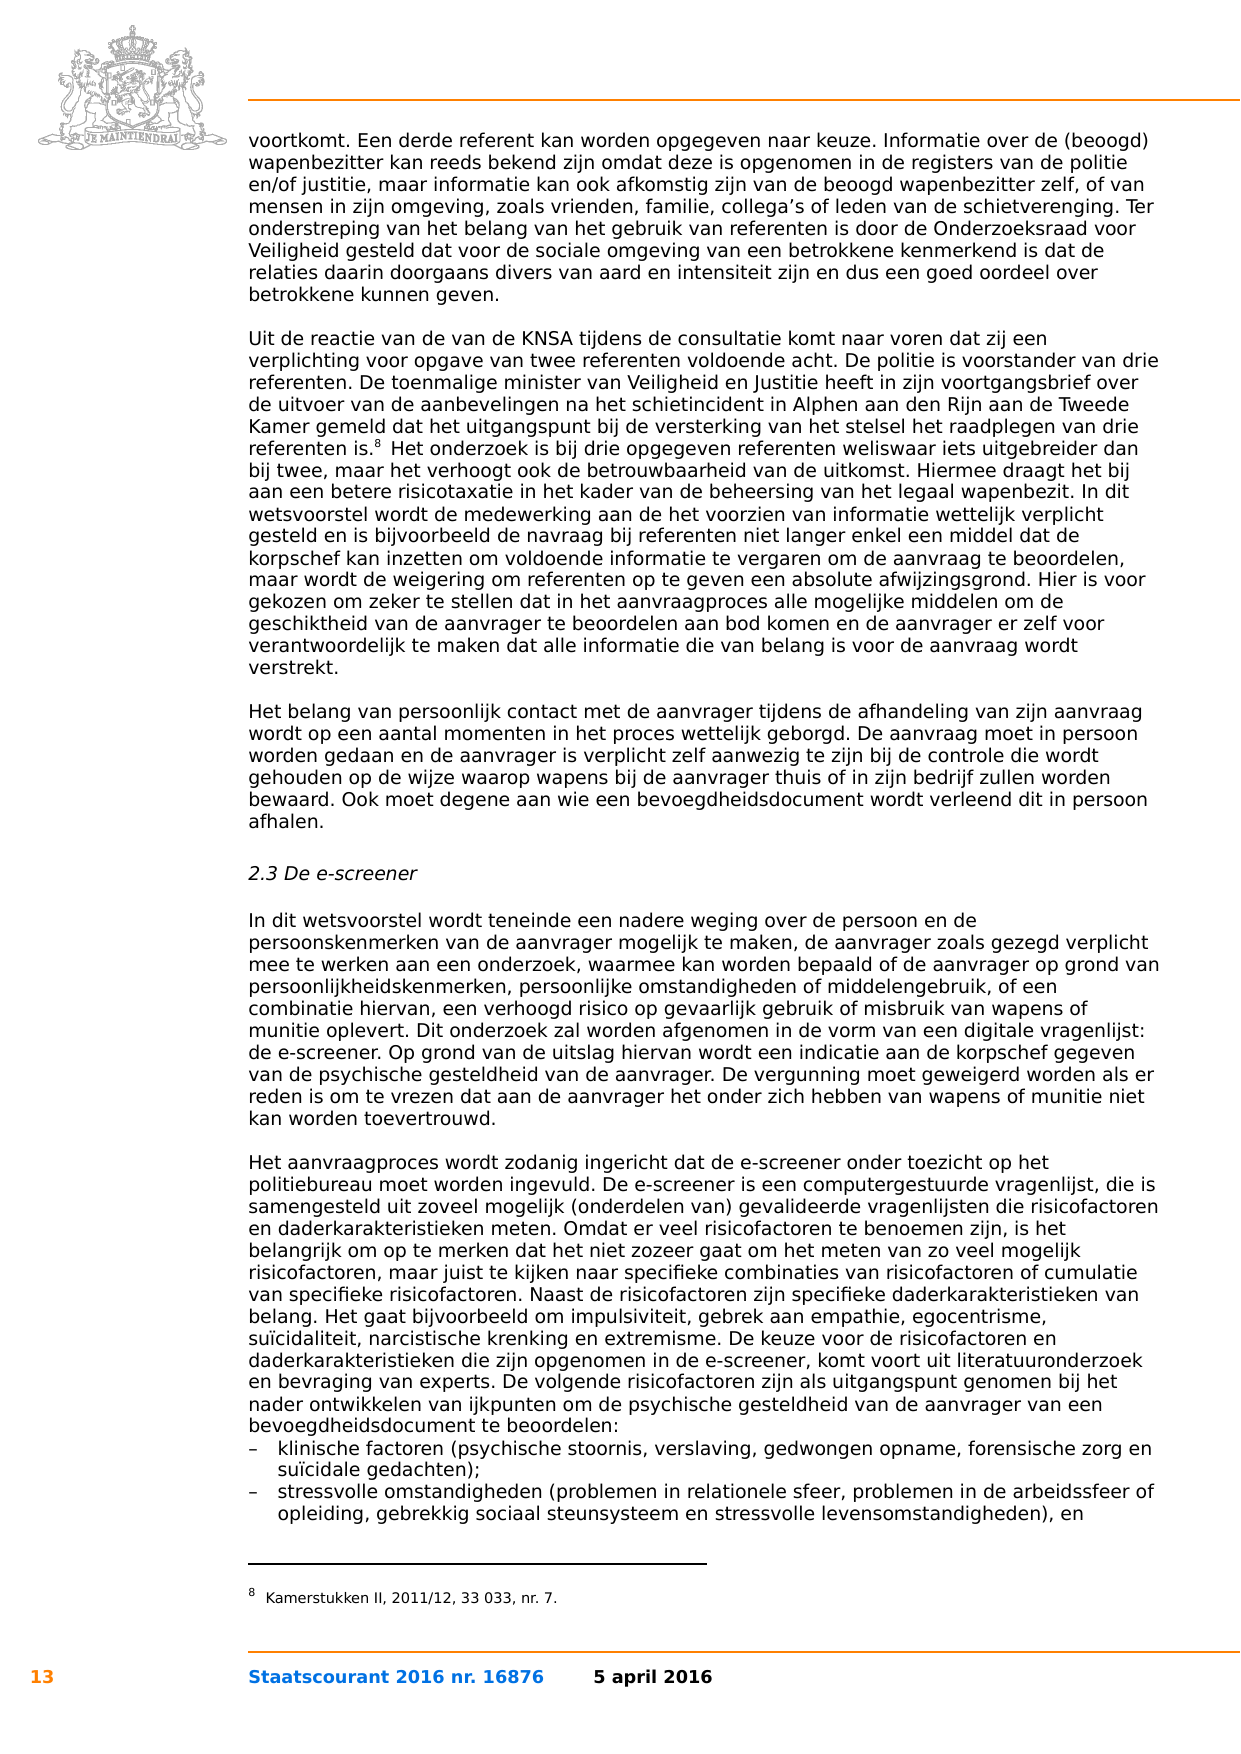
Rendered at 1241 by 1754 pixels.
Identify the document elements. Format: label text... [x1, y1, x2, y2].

text Het aanvraagproces wordt zodanig ingericht dat de e-screener onder toezicht op het politiebureau moet worden ingevuld. De e-screener is een computergestuurde vragenlijst, die is samengesteld uit zoveel mogelijk (onderdelen van) gevalideerde vragenlijsten die risicofactoren en daderkarakteristieken meten. Omdat er veel risicofactoren te benoemen zijn, is het belangrijk om op te merken dat het niet zozeer gaat om het meten van zo veel mogelijk risicofactoren, maar juist te kijken naar specifieke combinaties van risicofactoren of cumulatie van specifieke risicofactoren. Naast de risicofactoren zijn specifieke daderkarakteristieken van belang. Het gaat bijvoorbeeld om impulsiviteit, gebrek aan empathie, egocentrisme, suïcidaliteit, narcistische krenking en extremisme. De keuze voor de risicofactoren en daderkarakteristieken die zijn opgenomen in de e-screener, komt voort uit literatuuronderzoek en bevraging van experts. De volgende risicofactoren zijn als uitgangspunt genomen bij het nader ontwikkelen van ijkpunten om de psychische gesteldheid van de aanvrager van een bevoegdheidsdocument te beoordelen: [248, 1152, 1163, 1437]
text Het belang van persoonlijk contact met de aanvrager tijdens de afhandeling van zijn aanvraag wordt op een aantal momenten in het proces wettelijk geborgd. De aanvraag moet in persoon worden gedaan en de aanvrager is verplicht zelf aanwezig te zijn bij de controle die wordt gehouden op de wijze waarop wapens bij de aanvrager thuis of in zijn bedrijf zullen worden bewaard. Ook moet degene aan wie een bevoegdheidsdocument wordt verleend dit in persoon afhalen. [248, 701, 1163, 833]
text – klinische factoren (psychische stoornis, verslaving, gedwongen opname, forensische zorg en suïcidale gedachten); [248, 1437, 1163, 1481]
text – stressvolle omstandigheden (problemen in relationele sfeer, problemen in de arbeidssfeer of opleiding, gebrekkig sociaal steunsysteem en stressvolle levensomstandigheden), en [248, 1481, 1163, 1525]
text In dit wetsvoorstel wordt teneinde een nadere weging over de persoon en de persoonskenmerken van de aanvrager mogelijk te maken, de aanvrager zoals gezegd verplicht mee te werken aan een onderzoek, waarmee kan worden bepaald of de aanvrager op grond van persoonlijkheidskenmerken, persoonlijke omstandigheden of middelengebruik, of een combinatie hiervan, een verhoogd risico op gevaarlijk gebruik of misbruik van wapens of munitie oplevert. Dit onderzoek zal worden afgenomen in de vorm van een digitale vragenlijst: de e-screener. Op grond van de uitslag hiervan wordt een indicatie aan de korpschef gegeven van de psychische gesteldheid van de aanvrager. De vergunning moet geweigerd worden als er reden is om te vrezen dat aan de aanvrager het onder zich hebben van wapens of munitie niet kan worden toevertrouwd. [248, 910, 1163, 1130]
picture [38, 25, 227, 150]
text Kamerstukken II, 2011/12, 33 033, nr. 7. [248, 1586, 1163, 1608]
subtitle 2.3 De e-screener [248, 863, 1163, 885]
text voortkomt. Een derde referent kan worden opgegeven naar keuze. Informatie over de (beoogd) wapenbezitter kan reeds bekend zijn omdat deze is opgenomen in de registers van de politie en/of justitie, maar informatie kan ook afkomstig zijn van de beoogd wapenbezitter zelf, of van mensen in zijn omgeving, zoals vrienden, familie, collega’s of leden van de schietverenging. Ter onderstreping van het belang van het gebruik van referenten is door de Onderzoeksraad voor Veiligheid gesteld dat voor de sociale omgeving van een betrokkene kenmerkend is dat de relaties daarin doorgaans divers van aard en intensiteit zijn en dus een goed oordeel over betrokkene kunnen geven. [248, 130, 1163, 306]
text Uit de reactie van de van de KNSA tijdens de consultatie komt naar voren dat zij een verplichting voor opgave van twee referenten voldoende acht. De politie is voorstander van drie referenten. De toenmalige minister van Veiligheid en Justitie heeft in zijn voortgangsbrief over de uitvoer van de aanbevelingen na het schietincident in Alphen aan den Rijn aan de Tweede Kamer gemeld dat het uitgangspunt bij de versterking van het stelsel het raadplegen van drie referenten is. Het onderzoek is bij drie opgegeven referenten weliswaar iets uitgebreider dan bij twee, maar het verhoogt ook de betrouwbaarheid van de uitkomst. Hiermee draagt het bij aan een betere risicotaxatie in het kader van de beheersing van het legaal wapenbezit. In dit wetsvoorstel wordt de medewerking aan de het voorzien van informatie wettelijk verplicht gesteld en is bijvoorbeeld de navraag bij referenten niet langer enkel een middel dat de korpschef kan inzetten om voldoende informatie te vergaren om de aanvraag te beoordelen, maar wordt de weigering om referenten op te geven een absolute afwijzingsgrond. Hier is voor gekozen om zeker te stellen dat in het aanvraagproces alle mogelijke middelen om de geschiktheid van de aanvrager te beoordelen aan bod komen en de aanvrager er zelf voor verantwoordelijk te maken dat alle informatie die van belang is voor de aanvraag wordt verstrekt. [248, 328, 1163, 679]
